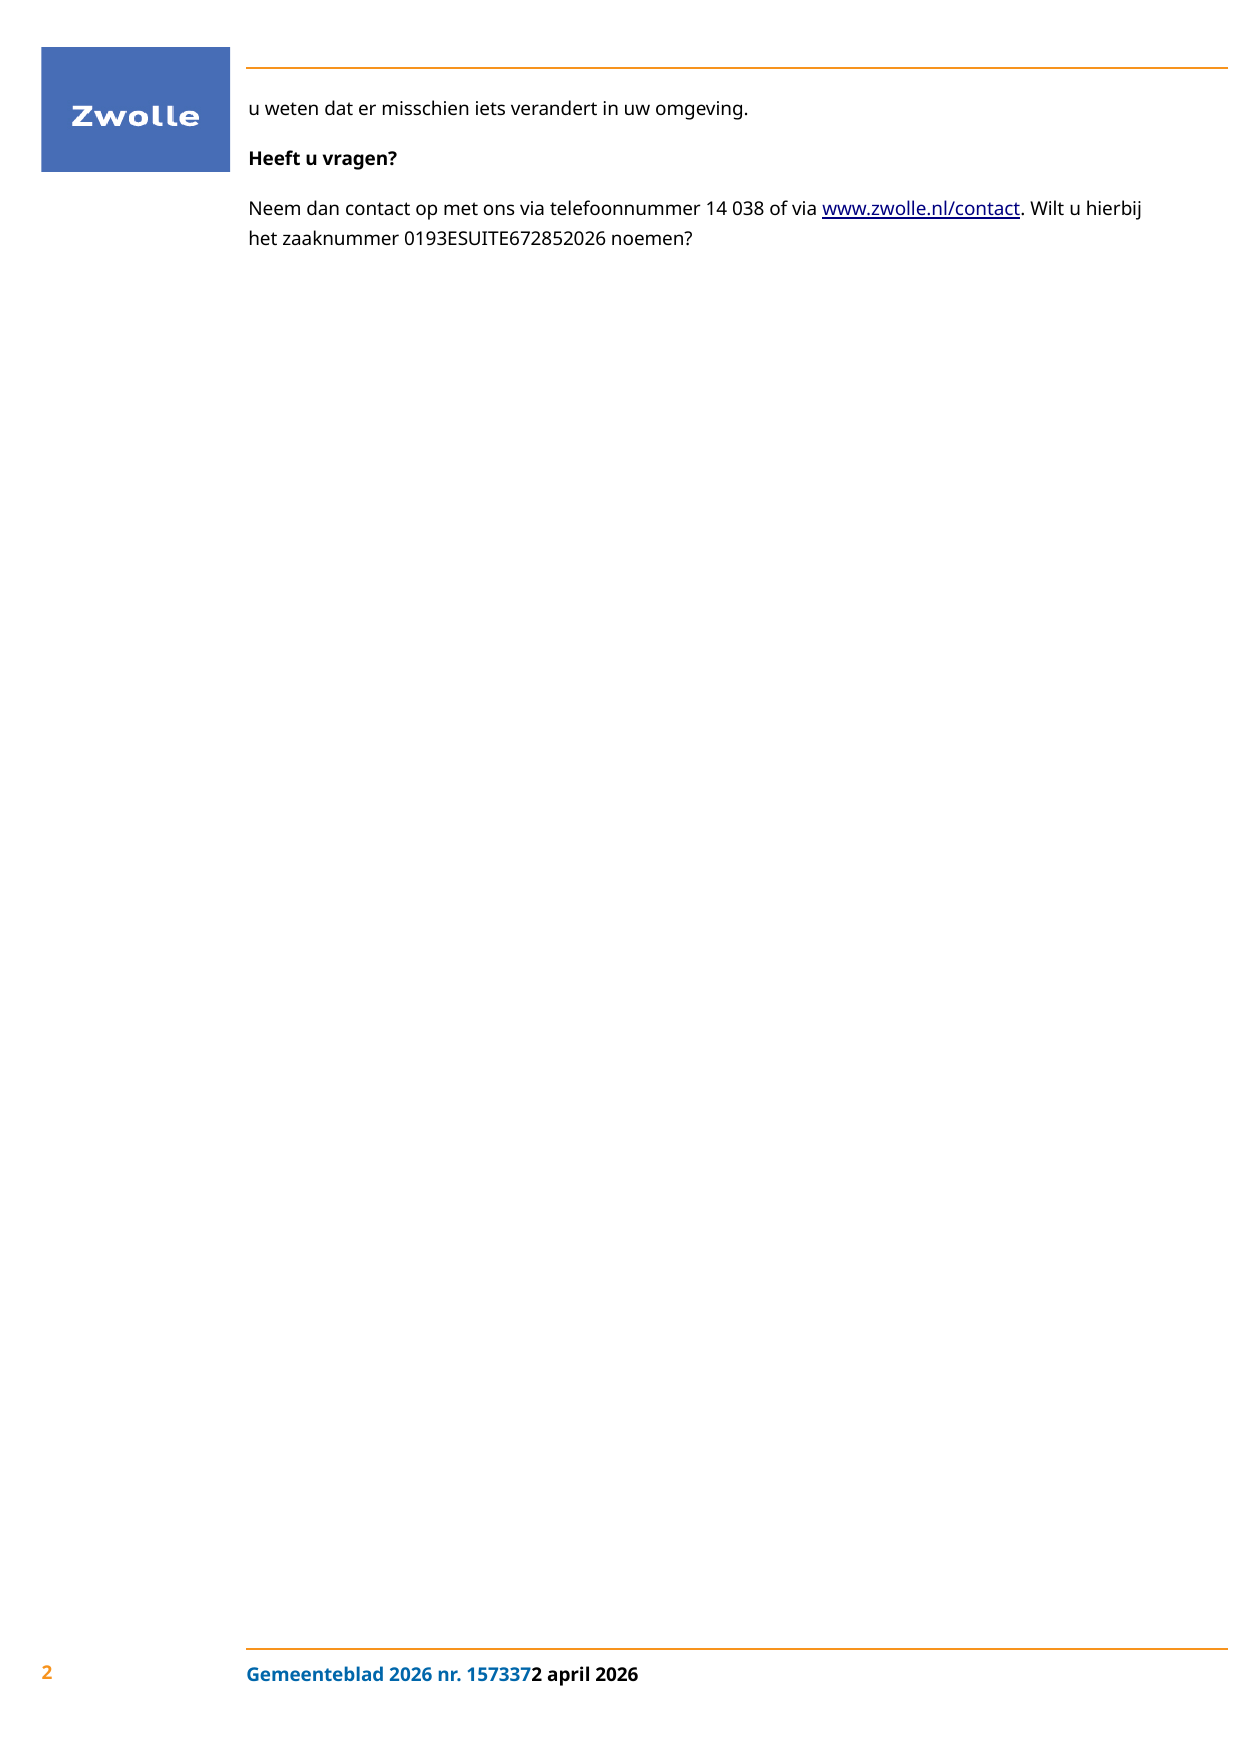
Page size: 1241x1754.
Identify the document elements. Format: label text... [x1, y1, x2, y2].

text Heeft u vragen? [248, 145, 1152, 171]
text u weten dat er misschien iets verandert in uw omgeving. [248, 95, 1152, 121]
text Neem dan contact op met ons via telefoonnummer 14 038 of via www.zwolle.nl/contact. Wilt u hierbij het zaaknummer 0193ESUITE672852026 noemen? [248, 196, 1152, 251]
picture [41, 47, 231, 172]
